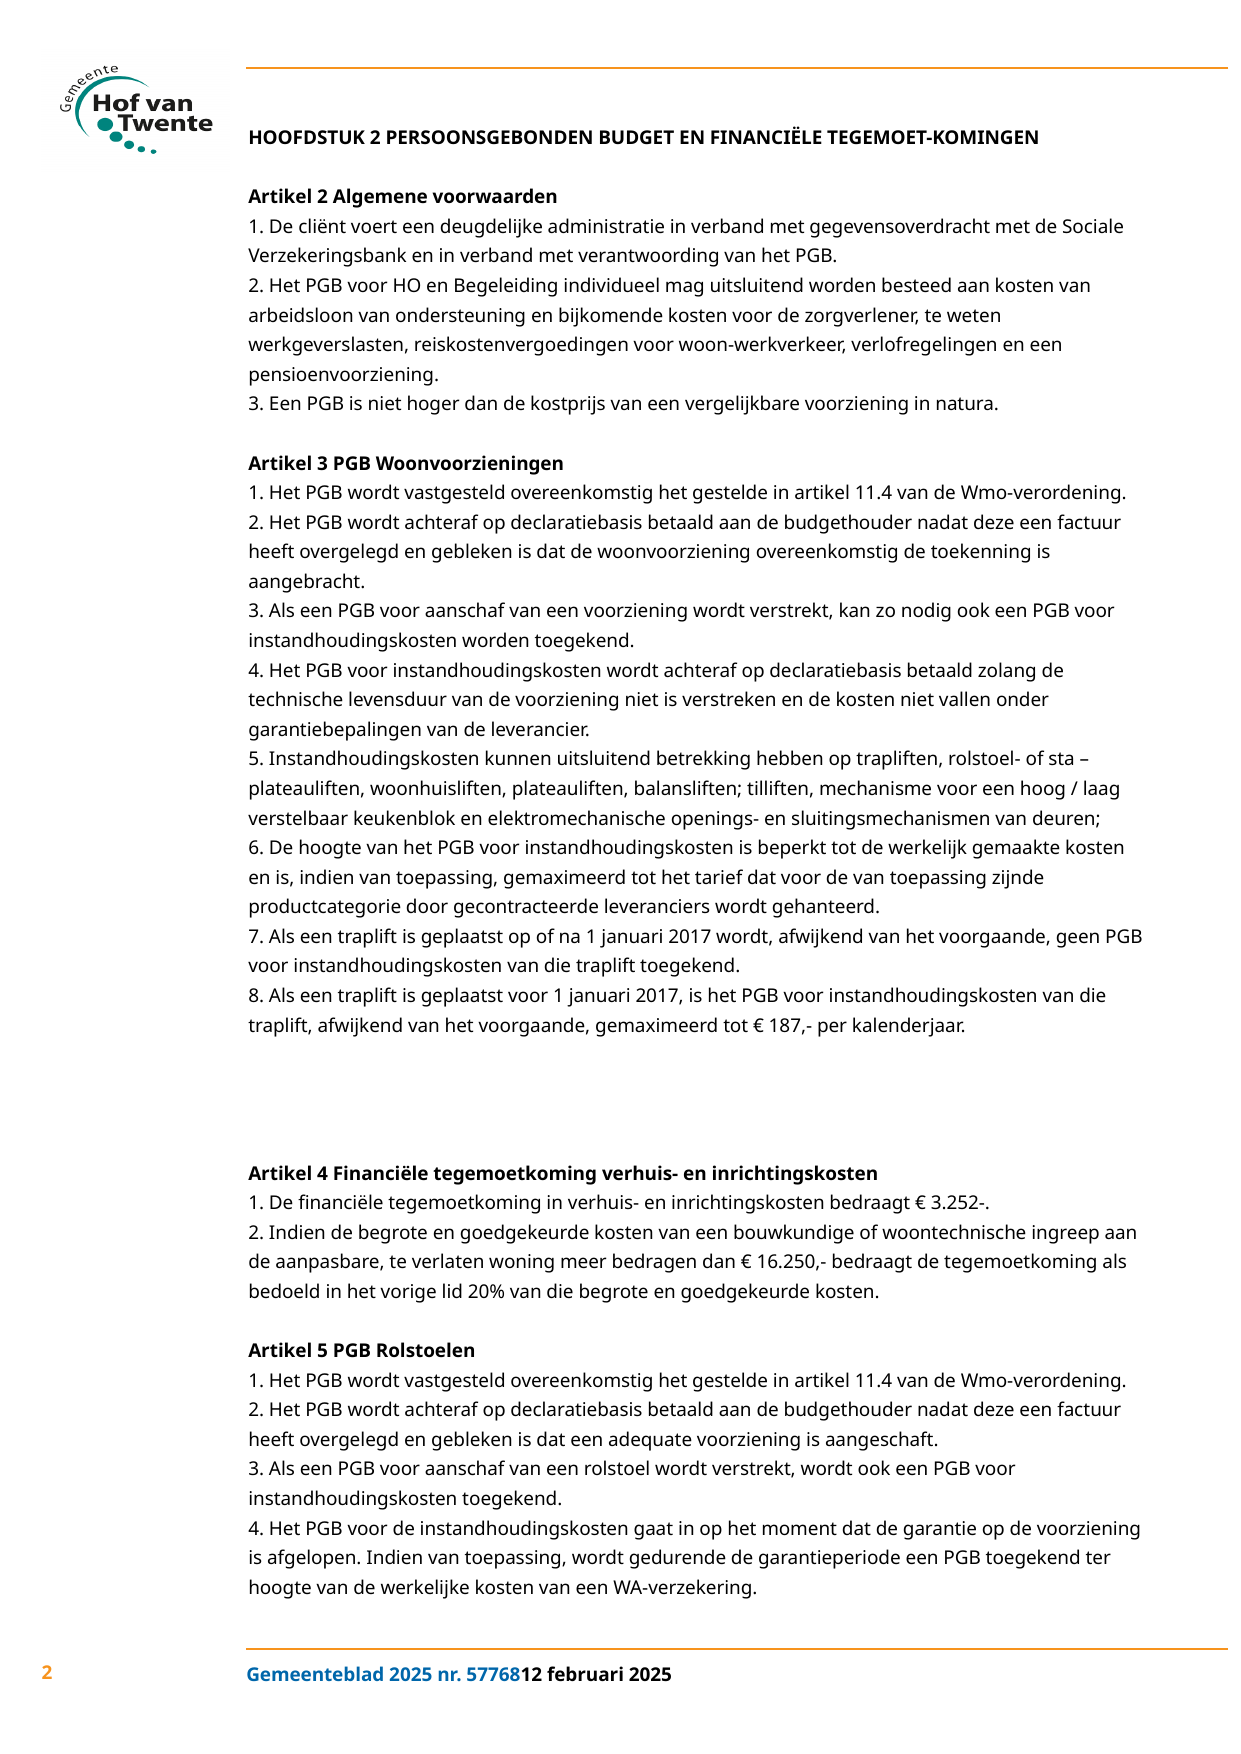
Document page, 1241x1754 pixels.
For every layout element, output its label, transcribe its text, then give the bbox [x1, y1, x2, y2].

text 3. Een PGB is niet hoger dan de kostprijs van een vergelijkbare voorziening in natura. [248, 391, 1152, 416]
text 5. Instandhoudingskosten kunnen uitsluitend betrekking hebben op trapliften, rolstoel- of sta – plateauliften, woonhuisliften, plateauliften, balansliften; tilliften, mechanisme voor een hoog / laag verstelbaar keukenblok en elektromechanische openings- en sluitingsmechanismen van deuren; [248, 746, 1152, 831]
text 2. Het PGB wordt achteraf op declaratiebasis betaald aan de budgethouder nadat deze een factuur heeft overgelegd en gebleken is dat de woonvoorziening overeenkomstig de toekenning is aangebracht. [248, 509, 1152, 594]
text 1. Het PGB wordt vastgesteld overeenkomstig het gestelde in artikel 11.4 van de Wmo-verordening. [248, 479, 1152, 505]
text 6. De hoogte van het PGB voor instandhoudingskosten is beperkt tot de werkelijk gemaakte kosten en is, indien van toepassing, gemaximeerd tot het tarief dat voor de van toepassing zijnde productcategorie door gecontracteerde leveranciers wordt gehanteerd. [248, 834, 1152, 919]
text 3. Als een PGB voor aanschaf van een rolstoel wordt verstrekt, wordt ook een PGB voor instandhoudingskosten toegekend. [248, 1456, 1152, 1511]
text HOOFDSTUK 2 PERSOONSGEBONDEN BUDGET EN FINANCIËLE TEGEMOET-KOMINGEN [248, 124, 1152, 150]
text 2. Het PGB voor HO en Begeleiding individueel mag uitsluitend worden besteed aan kosten van arbeidsloon van ondersteuning en bijkomende kosten voor de zorgverlener, te weten werkgeverslasten, reiskostenvergoedingen voor woon-werkverkeer, verlofregelingen en een pensioenvoorziening. [248, 272, 1152, 387]
text 1. Het PGB wordt vastgesteld overeenkomstig het gestelde in artikel 11.4 van de Wmo-verordening. [248, 1367, 1152, 1393]
text Artikel 4 Financiële tegemoetkoming verhuis- en inrichtingskosten [248, 1160, 1152, 1186]
text 3. Als een PGB voor aanschaf van een voorziening wordt verstrekt, kan zo nodig ook een PGB voor instandhoudingskosten worden toegekend. [248, 598, 1152, 653]
text 1. De financiële tegemoetkoming in verhuis- en inrichtingskosten bedraagt € 3.252-. [248, 1189, 1152, 1215]
text 4. Het PGB voor de instandhoudingskosten gaat in op het moment dat de garantie op de voorziening is afgelopen. Indien van toepassing, wordt gedurende de garantieperiode een PGB toegekend ter hoogte van de werkelijke kosten van een WA-verzekering. [248, 1515, 1152, 1600]
text 1. De cliënt voert een deugdelijke administratie in verband met gegevensoverdracht met de Sociale Verzekeringsbank en in verband met verantwoording van het PGB. [248, 213, 1152, 268]
picture [41, 47, 231, 172]
text Artikel 5 PGB Rolstoelen [248, 1337, 1152, 1363]
text Artikel 3 PGB Woonvoorzieningen [248, 450, 1152, 476]
text Artikel 2 Algemene voorwaarden [248, 183, 1152, 209]
text 7. Als een traplift is geplaatst op of na 1 januari 2017 wordt, afwijkend van het voorgaande, geen PGB voor instandhoudingskosten van die traplift toegekend. [248, 923, 1152, 978]
text 4. Het PGB voor instandhoudingskosten wordt achteraf op declaratiebasis betaald zolang de technische levensduur van de voorziening niet is verstreken en de kosten niet vallen onder garantiebepalingen van de leverancier. [248, 657, 1152, 742]
text 2. Indien de begrote en goedgekeurde kosten van een bouwkundige of woontechnische ingreep aan de aanpasbare, te verlaten woning meer bedragen dan € 16.250,- bedraagt de tegemoetkoming als bedoeld in het vorige lid 20% van die begrote en goedgekeurde kosten. [248, 1219, 1152, 1304]
text 2. Het PGB wordt achteraf op declaratiebasis betaald aan de budgethouder nadat deze een factuur heeft overgelegd en gebleken is dat een adequate voorziening is aangeschaft. [248, 1396, 1152, 1452]
text 8. Als een traplift is geplaatst voor 1 januari 2017, is het PGB voor instandhoudingskosten van die traplift, afwijkend van het voorgaande, gemaximeerd tot € 187,- per kalenderjaar. [248, 982, 1152, 1038]
